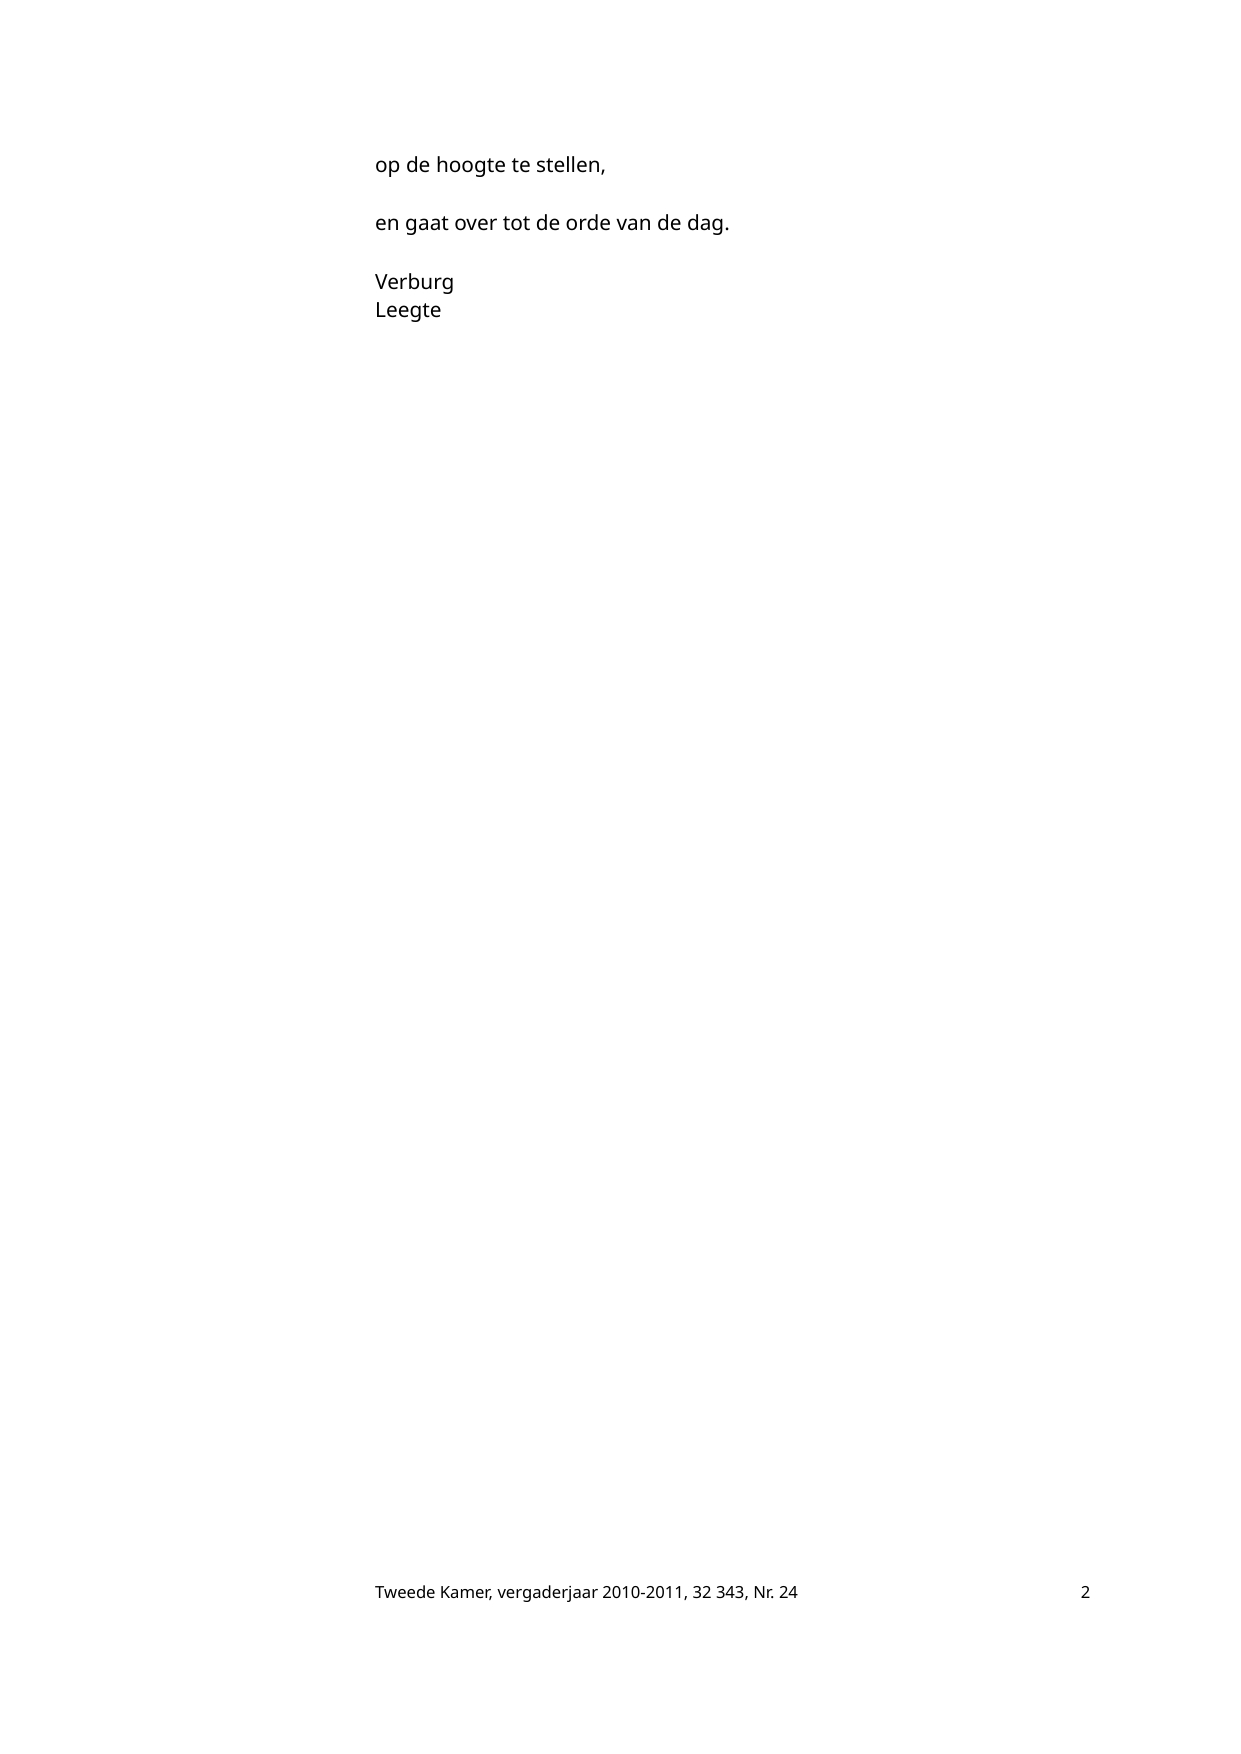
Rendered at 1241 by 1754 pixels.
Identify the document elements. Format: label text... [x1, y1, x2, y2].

text Leegte [375, 295, 1090, 324]
text en gaat over tot de orde van de dag. [375, 208, 1090, 237]
text op de hoogte te stellen, [375, 150, 1090, 178]
text Verburg [375, 267, 1090, 295]
